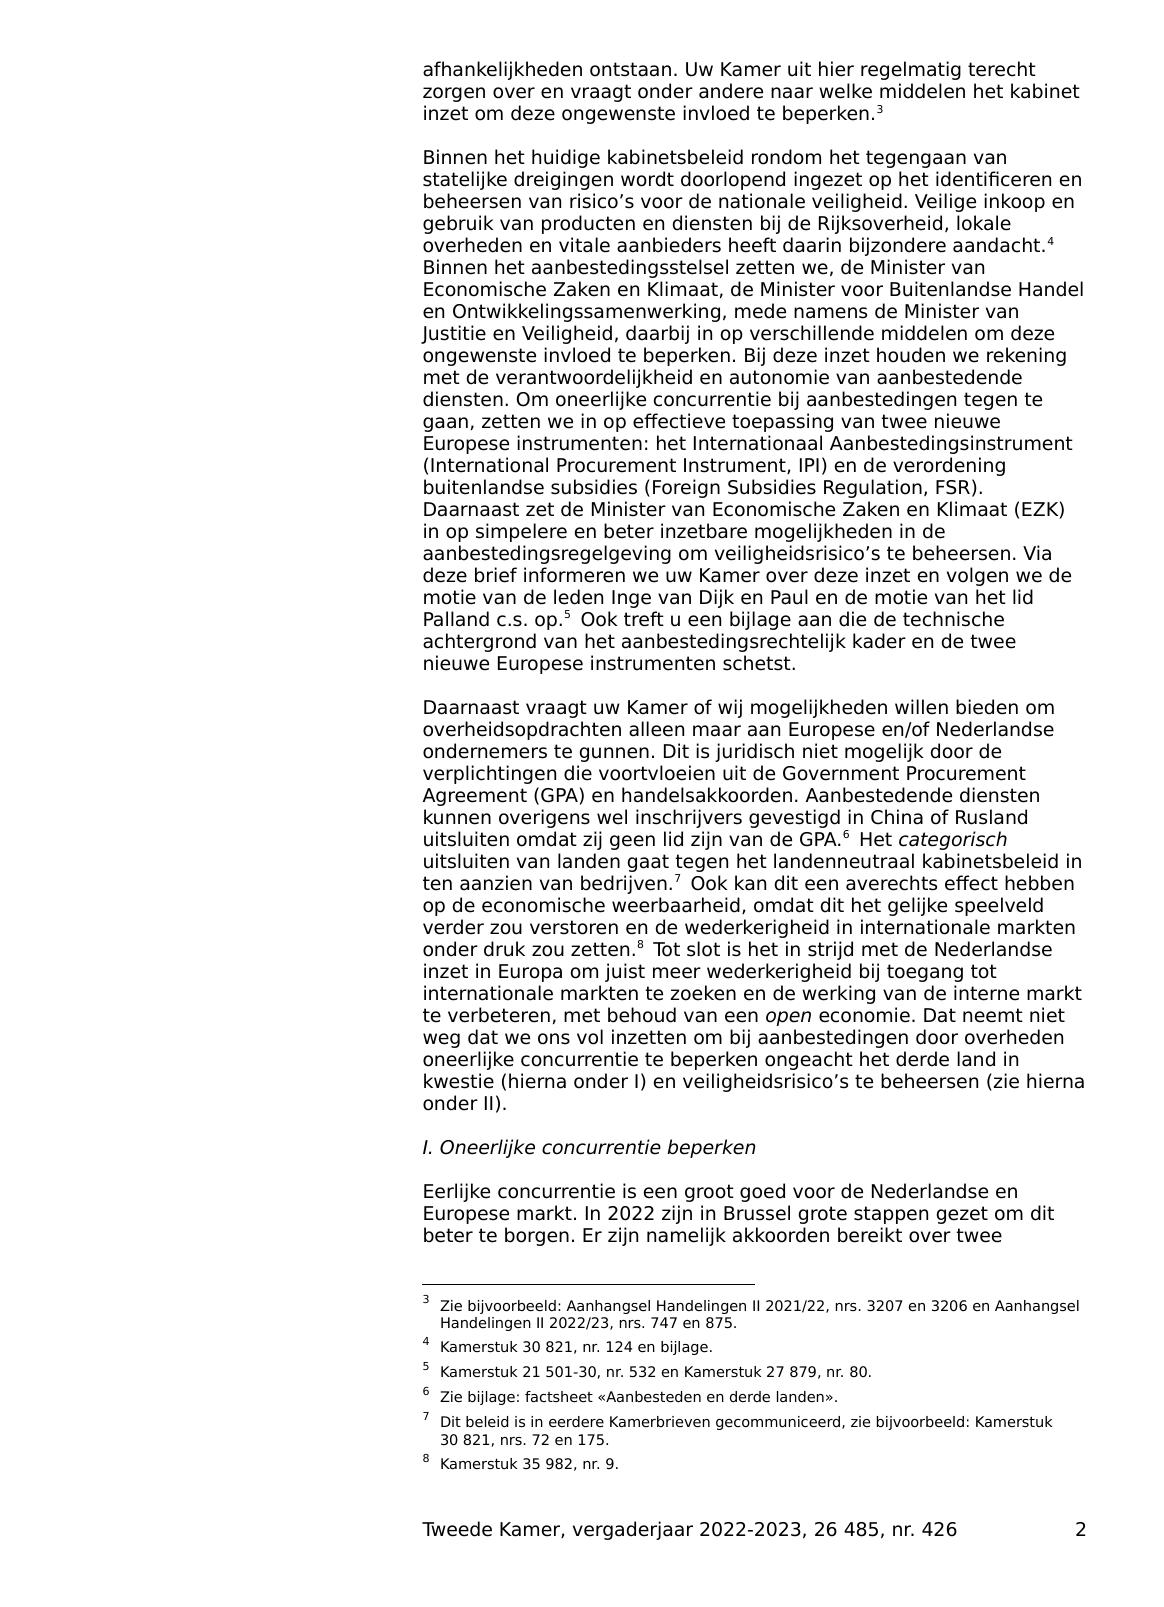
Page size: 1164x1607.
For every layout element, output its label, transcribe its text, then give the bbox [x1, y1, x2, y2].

text afhankelijkheden ontstaan. Uw Kamer uit hier regelmatig terecht zorgen over en vraagt onder andere naar welke middelen het kabinet inzet om deze ongewenste invloed te beperken. [422, 59, 1087, 125]
text Binnen het huidige kabinetsbeleid rondom het tegengaan van statelijke dreigingen wordt doorlopend ingezet op het identificeren en beheersen van risico’s voor de nationale veiligheid. Veilige inkoop en gebruik van producten en diensten bij de Rijksoverheid, lokale overheden en vitale aanbieders heeft daarin bijzondere aandacht. Binnen het aanbestedingsstelsel zetten we, de Minister van Economische Zaken en Klimaat, de Minister voor Buitenlandse Handel en Ontwikkelingssamenwerking, mede namens de Minister van Justitie en Veiligheid, daarbij in op verschillende middelen om deze ongewenste invloed te beperken. Bij deze inzet houden we rekening met de verantwoordelijkheid en autonomie van aanbestedende diensten. Om oneerlijke concurrentie bij aanbestedingen tegen te gaan, zetten we in op effectieve toepassing van twee nieuwe Europese instrumenten: het Internationaal Aanbestedingsinstrument (International Procurement Instrument, IPI) en de verordening buitenlandse subsidies (Foreign Subsidies Regulation, FSR). Daarnaast zet de Minister van Economische Zaken en Klimaat (EZK) in op simpelere en beter inzetbare mogelijkheden in de aanbestedingsregelgeving om veiligheidsrisico’s te beheersen. Via deze brief informeren we uw Kamer over deze inzet en volgen we de motie van de leden Inge van Dijk en Paul en de motie van het lid Palland c.s. op. Ook treft u een bijlage aan die de technische achtergrond van het aanbestedingsrechtelijk kader en de twee nieuwe Europese instrumenten schetst. [422, 147, 1087, 675]
text Kamerstuk 30 821, nr. 124 en bijlage. [422, 1335, 1087, 1357]
text Zie bijvoorbeeld: Aanhangsel Handelingen II 2021/22, nrs. 3207 en 3206 en Aanhangsel Handelingen II 2022/23, nrs. 747 en 875. [422, 1293, 1087, 1332]
text Kamerstuk 35 982, nr. 9. [422, 1452, 1087, 1474]
text Eerlijke concurrentie is een groot goed voor de Nederlandse en Europese markt. In 2022 zijn in Brussel grote stappen gezet om dit beter te borgen. Er zijn namelijk akkoorden bereikt over twee [422, 1181, 1087, 1247]
text Daarnaast vraagt uw Kamer of wij mogelijkheden willen bieden om overheidsopdrachten alleen maar aan Europese en/of Nederlandse ondernemers te gunnen. Dit is juridisch niet mogelijk door de verplichtingen die voortvloeien uit de Government Procurement Agreement (GPA) en handelsakkoorden. Aanbestedende diensten kunnen overigens wel inschrijvers gevestigd in China of Rusland uitsluiten omdat zij geen lid zijn van de GPA. Het categorisch uitsluiten van landen gaat tegen het landenneutraal kabinetsbeleid in ten aanzien van bedrijven. Ook kan dit een averechts effect hebben op de economische weerbaarheid, omdat dit het gelijke speelveld verder zou verstoren en de wederkerigheid in internationale markten onder druk zou zetten. Tot slot is het in strijd met de Nederlandse inzet in Europa om juist meer wederkerigheid bij toegang tot internationale markten te zoeken en de werking van de interne markt te verbeteren, met behoud van een open economie. Dat neemt niet weg dat we ons vol inzetten om bij aanbestedingen door overheden oneerlijke concurrentie te beperken ongeacht het derde land in kwestie (hierna onder I) en veiligheidsrisico’s te beheersen (zie hierna onder II). [422, 697, 1087, 1114]
text Kamerstuk 21 501-30, nr. 532 en Kamerstuk 27 879, nr. 80. [422, 1360, 1087, 1382]
text Zie bijlage: factsheet «Aanbesteden en derde landen». [422, 1385, 1087, 1407]
subtitle I. Oneerlijke concurrentie beperken [422, 1137, 1087, 1159]
text Dit beleid is in eerdere Kamerbrieven gecommuniceerd, zie bijvoorbeeld: Kamerstuk 30 821, nrs. 72 en 175. [422, 1410, 1087, 1449]
